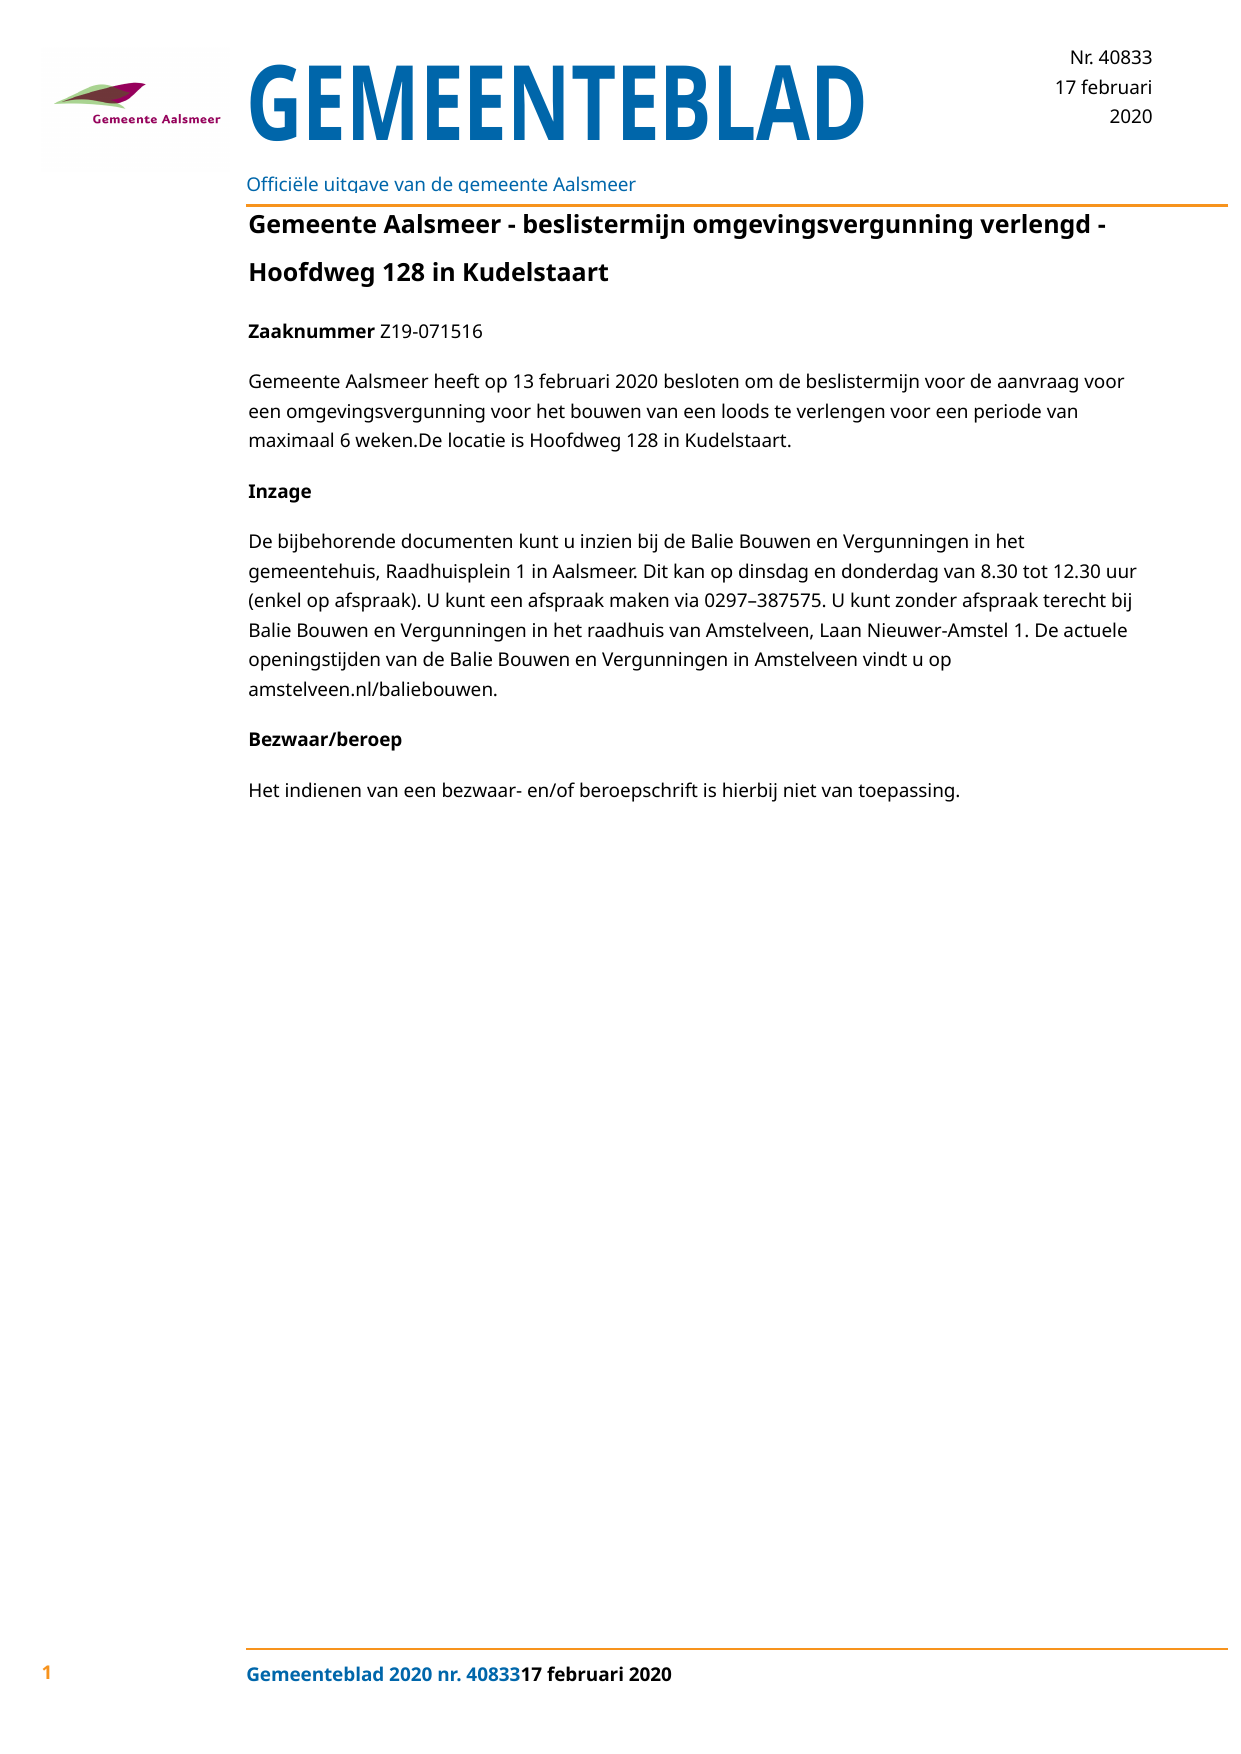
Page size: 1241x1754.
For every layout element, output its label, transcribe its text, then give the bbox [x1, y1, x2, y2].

text Bezwaar/beroep [248, 727, 1152, 752]
text Inzage [248, 478, 1152, 504]
text Het indienen van een bezwaar- en/of beroepschrift is hierbij niet van toepassing. [248, 777, 1152, 803]
text Zaaknummer Z19-071516 [248, 318, 1152, 344]
text De bijbehorende documenten kunt u inzien bij de Balie Bouwen en Vergunningen in het gemeentehuis, Raadhuisplein 1 in Aalsmeer. Dit kan op dinsdag en donderdag van 8.30 tot 12.30 uur (enkel op afspraak). U kunt een afspraak maken via 0297–387575. U kunt zonder afspraak terecht bij Balie Bouwen en Vergunningen in het raadhuis van Amstelveen, Laan Nieuwer-Amstel 1. De actuele openingstijden van de Balie Bouwen en Vergunningen in Amstelveen vindt u op amstelveen.nl/baliebouwen. [248, 528, 1152, 702]
text Gemeente Aalsmeer heeft op 13 februari 2020 besloten om de beslistermijn voor de aanvraag voor een omgevingsvergunning voor het bouwen van een loods te verlengen voor een periode van maximaal 6 weken.De locatie is Hoofdweg 128 in Kudelstaart. [248, 368, 1152, 453]
text Gemeente Aalsmeer - beslistermijn omgevingsvergunning verlengd - Hoofdweg 128 in Kudelstaart [248, 207, 1152, 288]
picture [41, 47, 231, 172]
